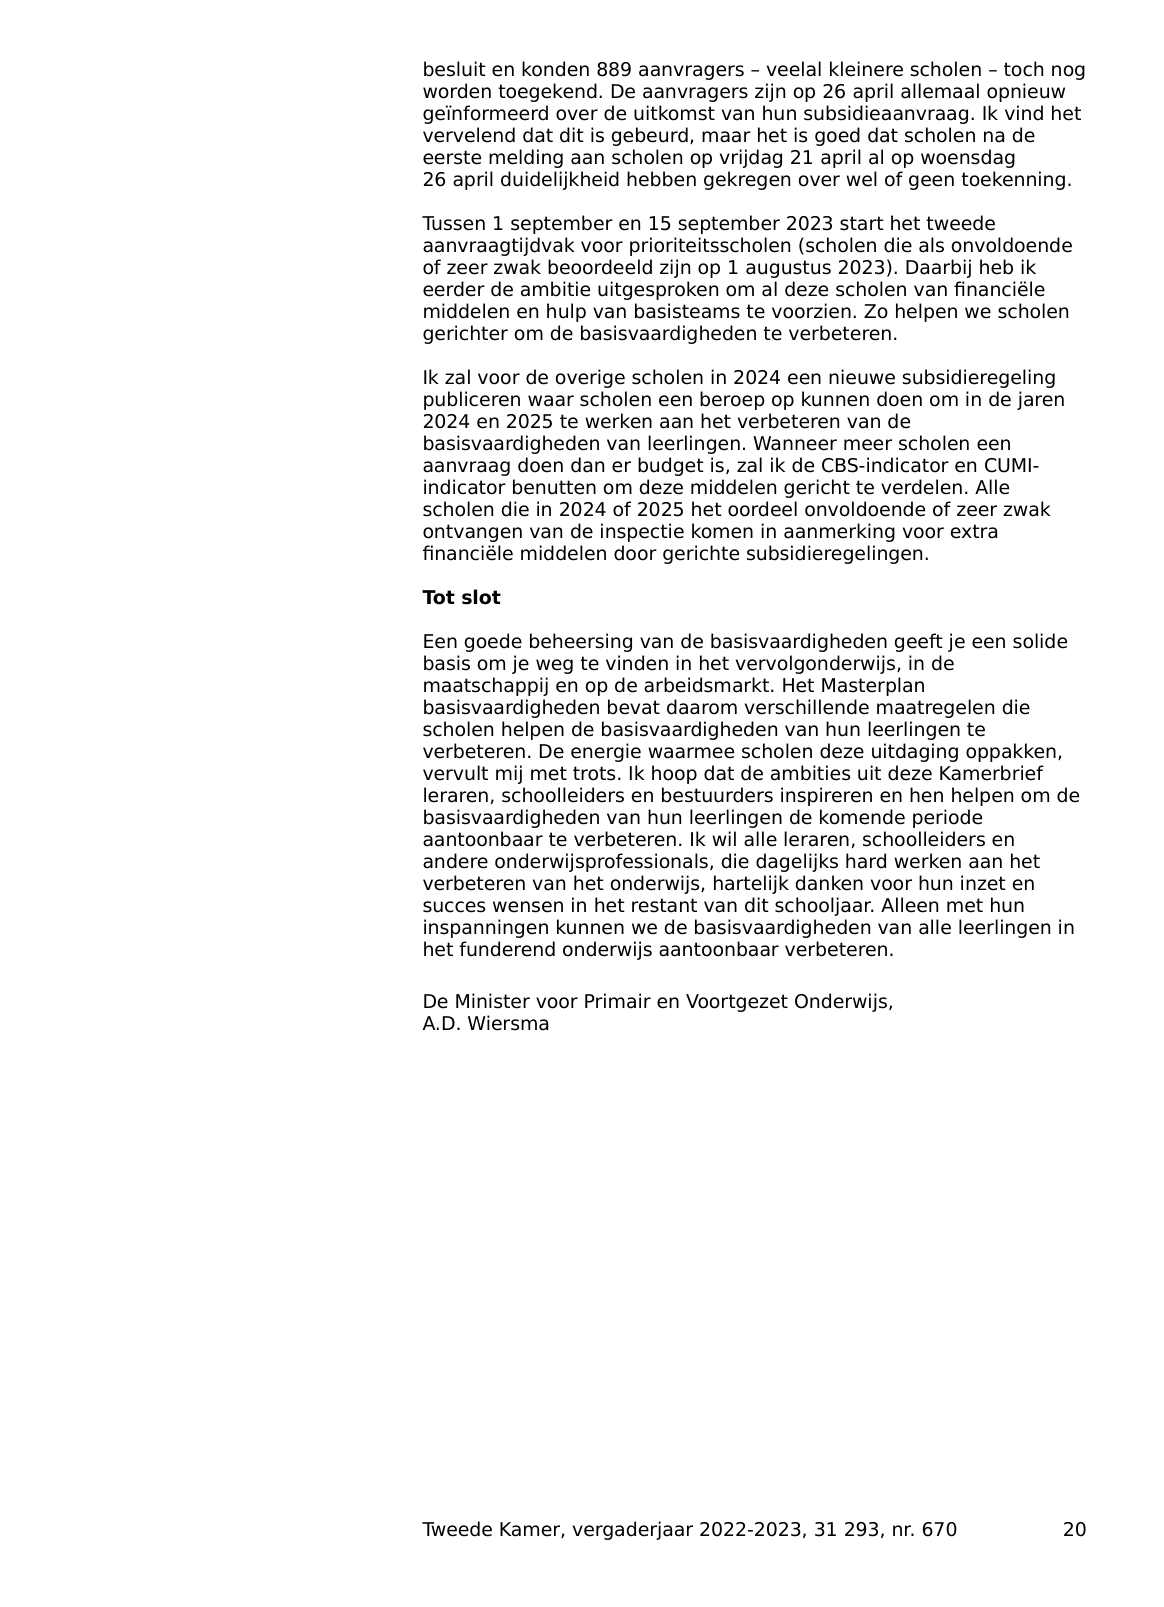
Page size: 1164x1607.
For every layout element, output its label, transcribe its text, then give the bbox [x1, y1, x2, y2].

text Ik zal voor de overige scholen in 2024 een nieuwe subsidieregeling publiceren waar scholen een beroep op kunnen doen om in de jaren 2024 en 2025 te werken aan het verbeteren van de basisvaardigheden van leerlingen. Wanneer meer scholen een aanvraag doen dan er budget is, zal ik de CBS-indicator en CUMI-indicator benutten om deze middelen gericht te verdelen. Alle scholen die in 2024 of 2025 het oordeel onvoldoende of zeer zwak ontvangen van de inspectie komen in aanmerking voor extra financiële middelen door gerichte subsidieregelingen. [422, 367, 1087, 565]
text Een goede beheersing van de basisvaardigheden geeft je een solide basis om je weg te vinden in het vervolgonderwijs, in de maatschappij en op de arbeidsmarkt. Het Masterplan basisvaardigheden bevat daarom verschillende maatregelen die scholen helpen de basisvaardigheden van hun leerlingen te verbeteren. De energie waarmee scholen deze uitdaging oppakken, vervult mij met trots. Ik hoop dat de ambities uit deze Kamerbrief leraren, schoolleiders en bestuurders inspireren en hen helpen om de basisvaardigheden van hun leerlingen de komende periode aantoonbaar te verbeteren. Ik wil alle leraren, schoolleiders en andere onderwijsprofessionals, die dagelijks hard werken aan het verbeteren van het onderwijs, hartelijk danken voor hun inzet en succes wensen in het restant van dit schooljaar. Alleen met hun inspanningen kunnen we de basisvaardigheden van alle leerlingen in het funderend onderwijs aantoonbaar verbeteren. [422, 631, 1087, 961]
subtitle Tot slot [422, 587, 1087, 609]
text Tussen 1 september en 15 september 2023 start het tweede aanvraagtijdvak voor prioriteitsscholen (scholen die als onvoldoende of zeer zwak beoordeeld zijn op 1 augustus 2023). Daarbij heb ik eerder de ambitie uitgesproken om al deze scholen van financiële middelen en hulp van basisteams te voorzien. Zo helpen we scholen gerichter om de basisvaardigheden te verbeteren. [422, 213, 1087, 345]
text besluit en konden 889 aanvragers – veelal kleinere scholen – toch nog worden toegekend. De aanvragers zijn op 26 april allemaal opnieuw geïnformeerd over de uitkomst van hun subsidieaanvraag. Ik vind het vervelend dat dit is gebeurd, maar het is goed dat scholen na de eerste melding aan scholen op vrijdag 21 april al op woensdag 26 april duidelijkheid hebben gekregen over wel of geen toekenning. [422, 59, 1087, 191]
text De Minister voor Primair en Voortgezet Onderwijs, A.D. Wiersma [422, 991, 1087, 1035]
